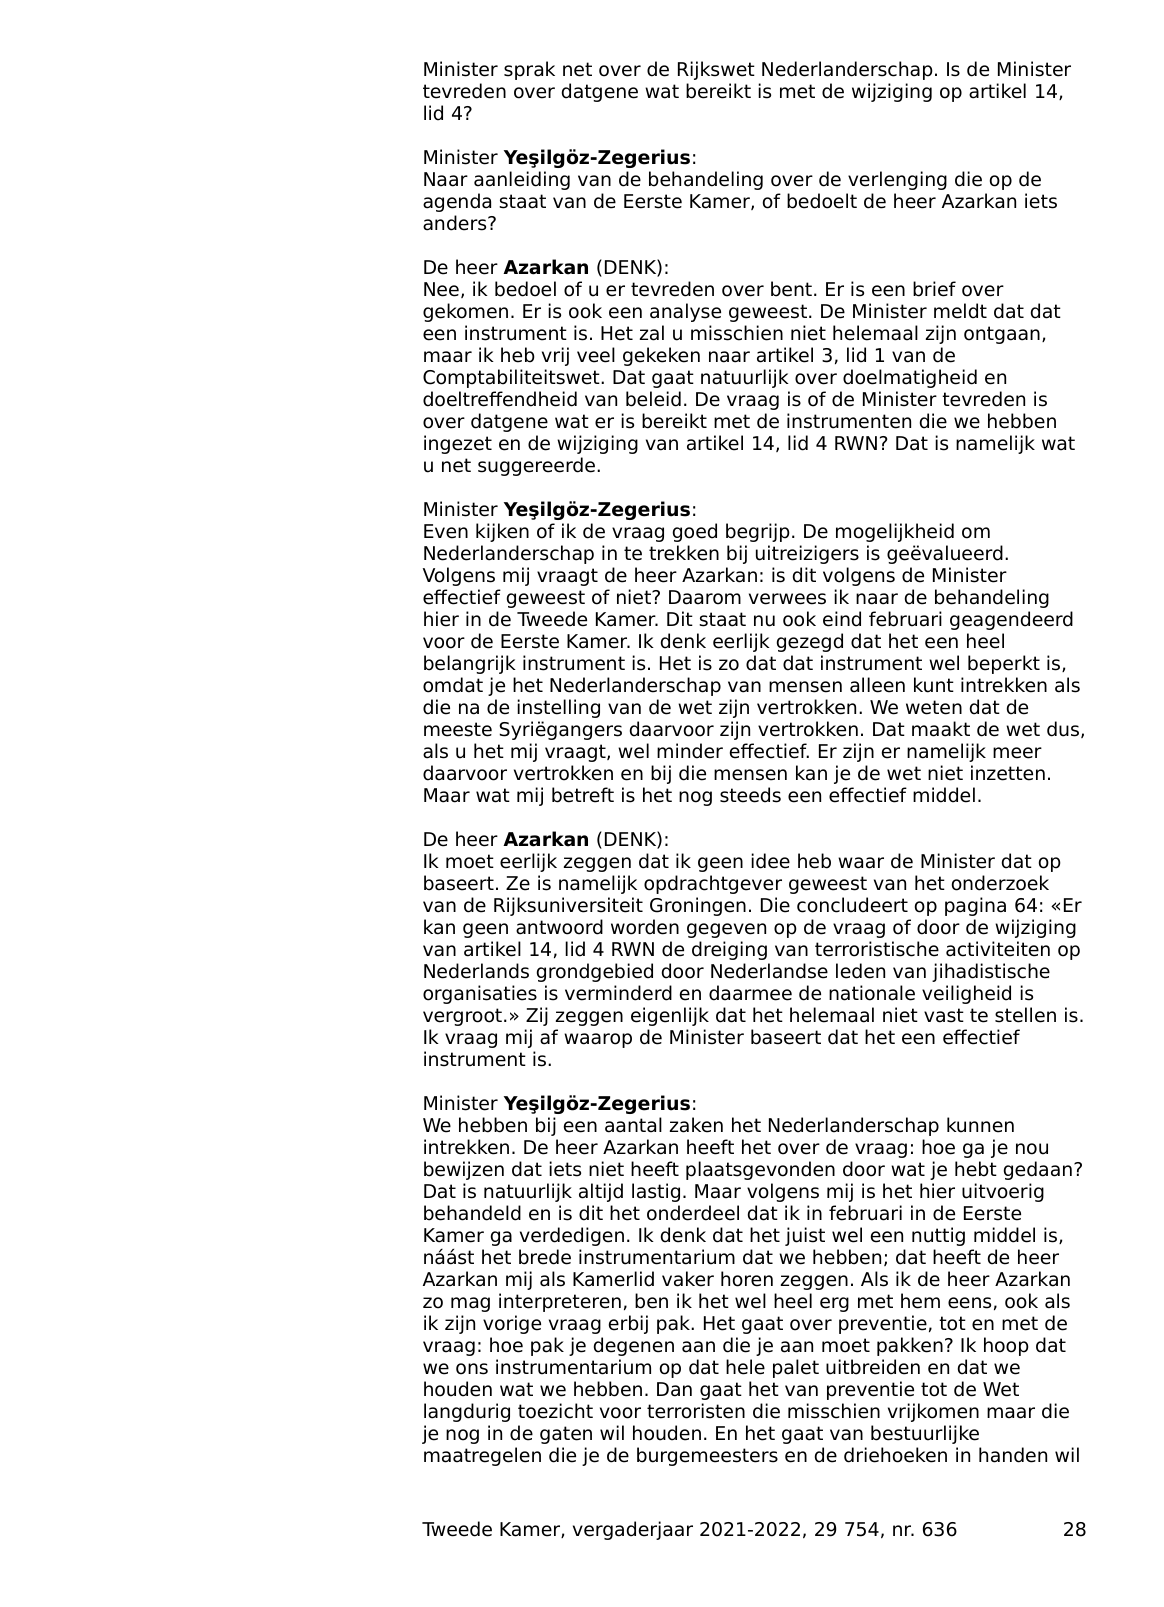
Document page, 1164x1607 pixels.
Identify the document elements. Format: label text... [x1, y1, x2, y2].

text Minister Yeşilgöz-Zegerius: [422, 1093, 1087, 1115]
text De heer Azarkan (DENK): [422, 829, 1087, 851]
text We hebben bij een aantal zaken het Nederlanderschap kunnen intrekken. De heer Azarkan heeft het over de vraag: hoe ga je nou bewijzen dat iets niet heeft plaatsgevonden door wat je hebt gedaan? Dat is natuurlijk altijd lastig. Maar volgens mij is het hier uitvoerig behandeld en is dit het onderdeel dat ik in februari in de Eerste Kamer ga verdedigen. Ik denk dat het juist wel een nuttig middel is, náást het brede instrumentarium dat we hebben; dat heeft de heer Azarkan mij als Kamerlid vaker horen zeggen. Als ik de heer Azarkan zo mag interpreteren, ben ik het wel heel erg met hem eens, ook als ik zijn vorige vraag erbij pak. Het gaat over preventie, tot en met de vraag: hoe pak je degenen aan die je aan moet pakken? Ik hoop dat we ons instrumentarium op dat hele palet uitbreiden en dat we houden wat we hebben. Dan gaat het van preventie tot de Wet langdurig toezicht voor terroristen die misschien vrijkomen maar die je nog in de gaten wil houden. En het gaat van bestuurlijke maatregelen die je de burgemeesters en de driehoeken in handen wil [422, 1115, 1087, 1467]
text Ik moet eerlijk zeggen dat ik geen idee heb waar de Minister dat op baseert. Ze is namelijk opdrachtgever geweest van het onderzoek van de Rijksuniversiteit Groningen. Die concludeert op pagina 64: «Er kan geen antwoord worden gegeven op de vraag of door de wijziging van artikel 14, lid 4 RWN de dreiging van terroristische activiteiten op Nederlands grondgebied door Nederlandse leden van jihadistische organisaties is verminderd en daarmee de nationale veiligheid is vergroot.» Zij zeggen eigenlijk dat het helemaal niet vast te stellen is. Ik vraag mij af waarop de Minister baseert dat het een effectief instrument is. [422, 851, 1087, 1071]
text Minister Yeşilgöz-Zegerius: [422, 499, 1087, 521]
text Even kijken of ik de vraag goed begrijp. De mogelijkheid om Nederlanderschap in te trekken bij uitreizigers is geëvalueerd. Volgens mij vraagt de heer Azarkan: is dit volgens de Minister effectief geweest of niet? Daarom verwees ik naar de behandeling hier in de Tweede Kamer. Dit staat nu ook eind februari geagendeerd voor de Eerste Kamer. Ik denk eerlijk gezegd dat het een heel belangrijk instrument is. Het is zo dat dat instrument wel beperkt is, omdat je het Nederlanderschap van mensen alleen kunt intrekken als die na de instelling van de wet zijn vertrokken. We weten dat de meeste Syriëgangers daarvoor zijn vertrokken. Dat maakt de wet dus, als u het mij vraagt, wel minder effectief. Er zijn er namelijk meer daarvoor vertrokken en bij die mensen kan je de wet niet inzetten. Maar wat mij betreft is het nog steeds een effectief middel. [422, 521, 1087, 807]
text De heer Azarkan (DENK): [422, 257, 1087, 279]
text Minister sprak net over de Rijkswet Nederlanderschap. Is de Minister tevreden over datgene wat bereikt is met de wijziging op artikel 14, lid 4? [422, 59, 1087, 125]
text Nee, ik bedoel of u er tevreden over bent. Er is een brief over gekomen. Er is ook een analyse geweest. De Minister meldt dat dat een instrument is. Het zal u misschien niet helemaal zijn ontgaan, maar ik heb vrij veel gekeken naar artikel 3, lid 1 van de Comptabiliteitswet. Dat gaat natuurlijk over doelmatigheid en doeltreffendheid van beleid. De vraag is of de Minister tevreden is over datgene wat er is bereikt met de instrumenten die we hebben ingezet en de wijziging van artikel 14, lid 4 RWN? Dat is namelijk wat u net suggereerde. [422, 279, 1087, 477]
text Minister Yeşilgöz-Zegerius: [422, 147, 1087, 169]
text Naar aanleiding van de behandeling over de verlenging die op de agenda staat van de Eerste Kamer, of bedoelt de heer Azarkan iets anders? [422, 169, 1087, 235]
